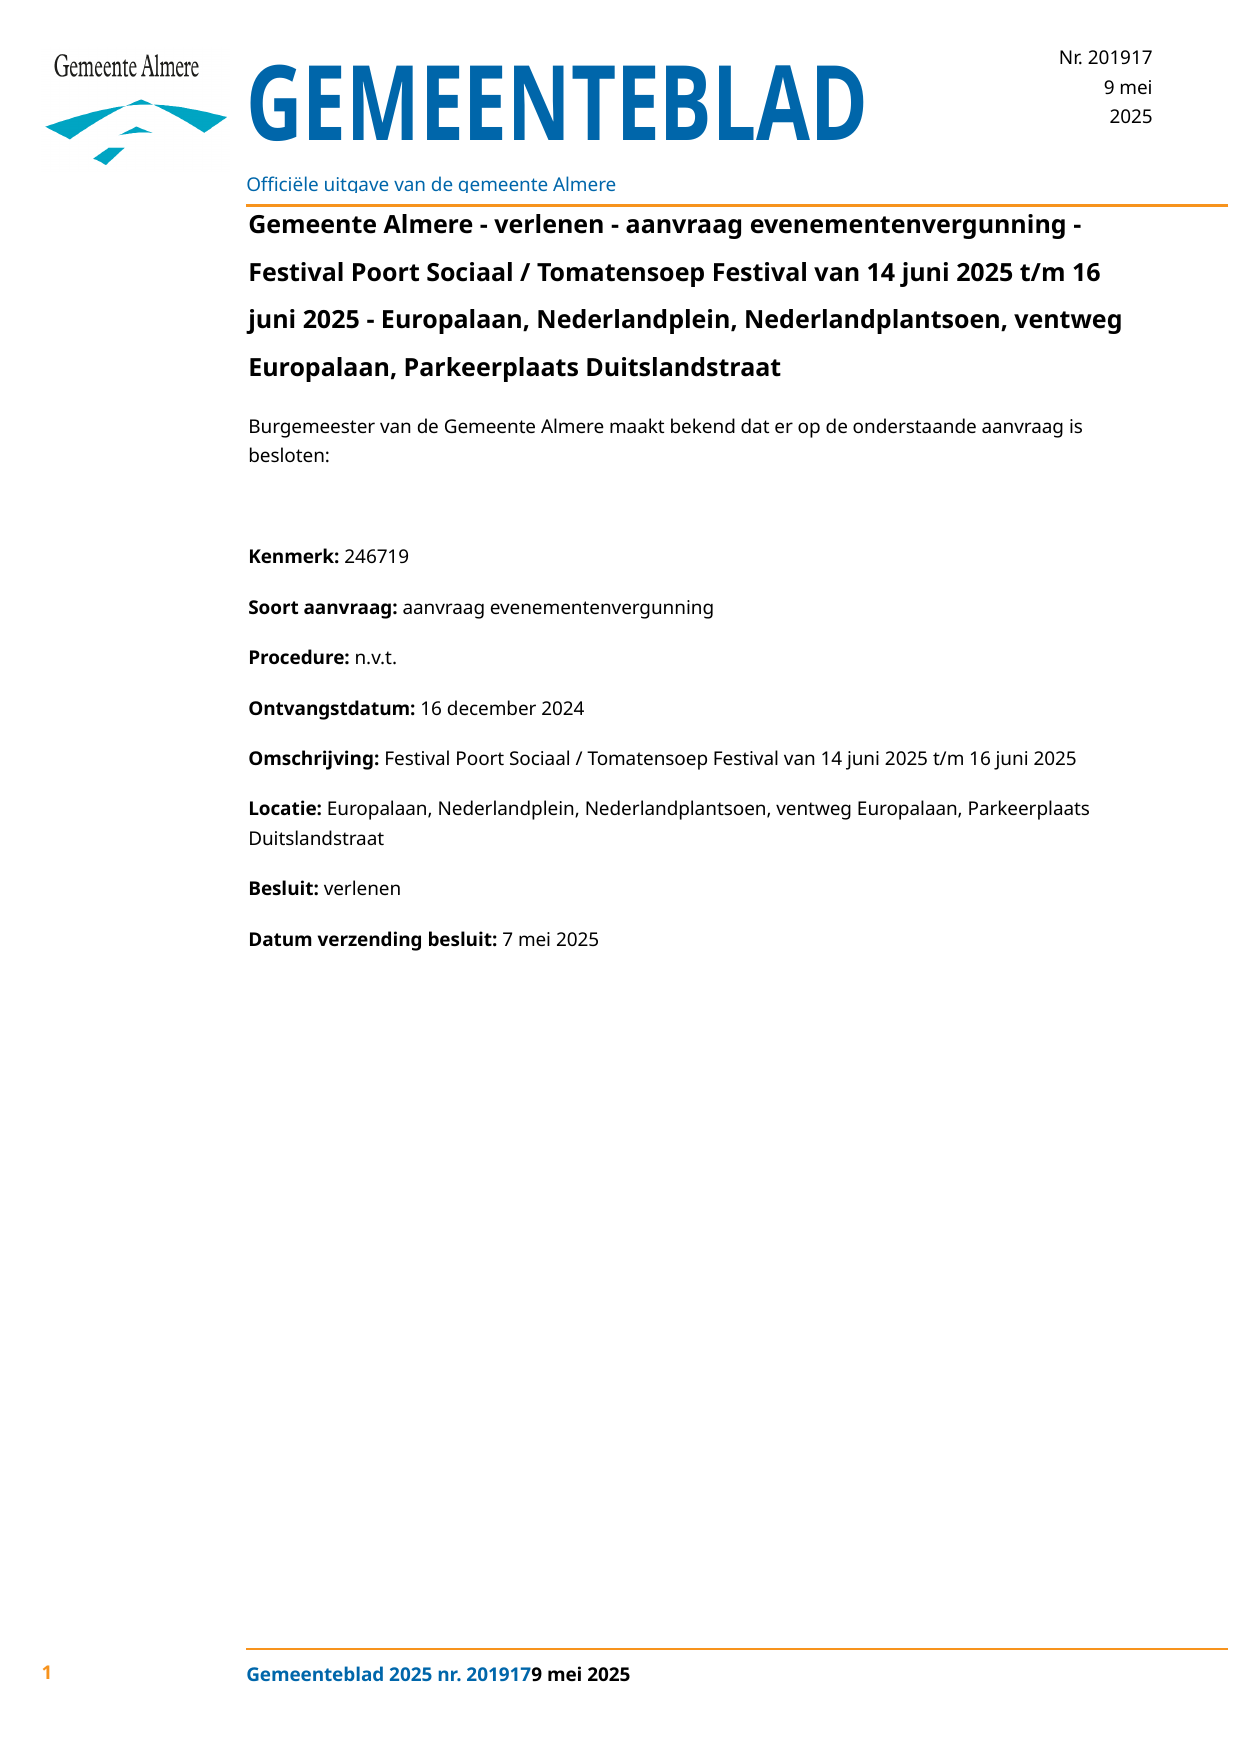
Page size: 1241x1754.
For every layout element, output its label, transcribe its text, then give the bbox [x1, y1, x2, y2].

text Locatie: Europalaan, Nederlandplein, Nederlandplantsoen, ventweg Europalaan, Parkeerplaats Duitslandstraat [248, 796, 1152, 851]
text Gemeente Almere - verlenen - aanvraag evenementenvergunning - Festival Poort Sociaal / Tomatensoep Festival van 14 juni 2025 t/m 16 juni 2025 - Europalaan, Nederlandplein, Nederlandplantsoen, ventweg Europalaan, Parkeerplaats Duitslandstraat [248, 207, 1152, 384]
text Burgemeester van de Gemeente Almere maakt bekend dat er op de onderstaande aanvraag is besloten: [248, 413, 1152, 468]
text Soort aanvraag: aanvraag evenementenvergunning [248, 594, 1152, 620]
text Procedure: n.v.t. [248, 644, 1152, 670]
text Kenmerk: 246719 [248, 543, 1152, 569]
picture [41, 47, 231, 172]
text Datum verzending besluit: 7 mei 2025 [248, 926, 1152, 952]
text Besluit: verlenen [248, 876, 1152, 901]
text Ontvangstdatum: 16 december 2024 [248, 695, 1152, 721]
text Omschrijving: Festival Poort Sociaal / Tomatensoep Festival van 14 juni 2025 t/m 16 juni 2025 [248, 745, 1152, 771]
